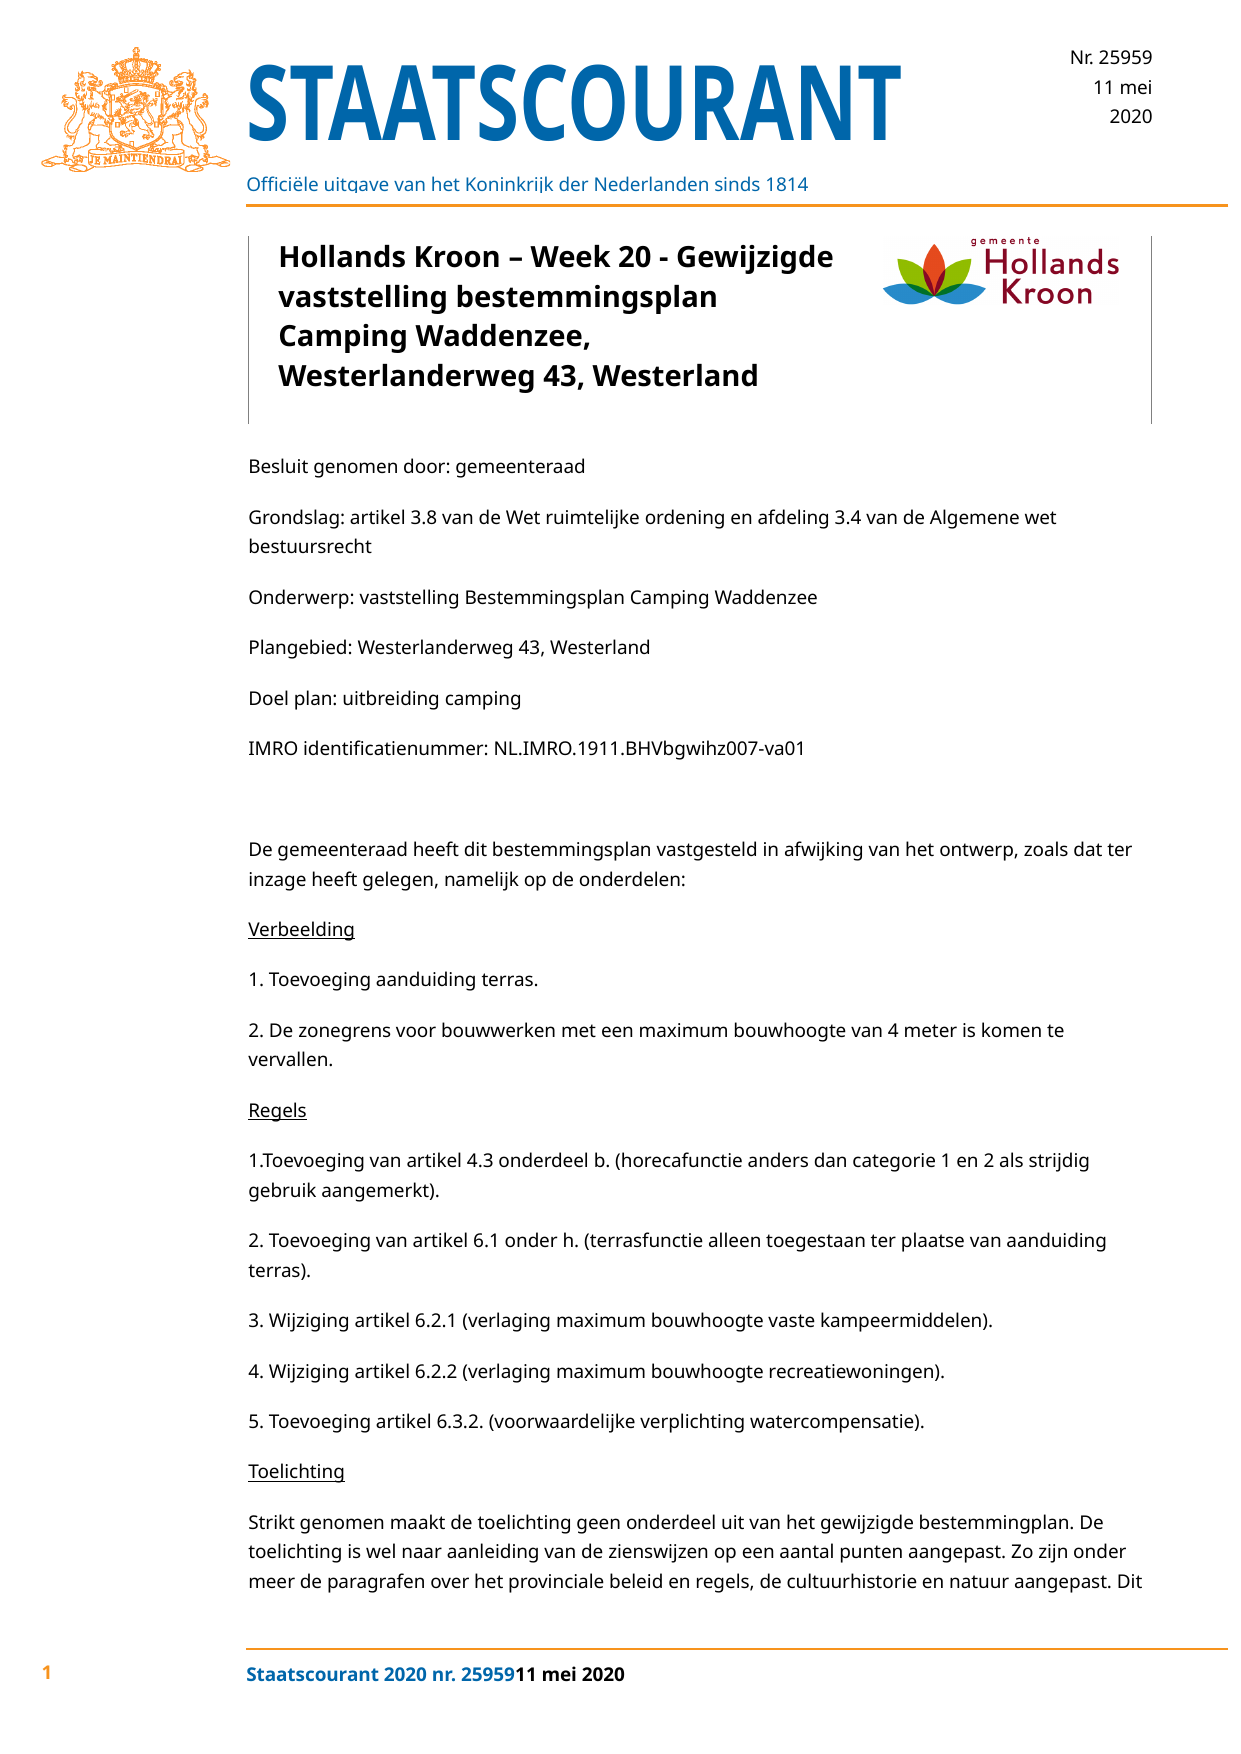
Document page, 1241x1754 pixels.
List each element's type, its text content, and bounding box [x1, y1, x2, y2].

text Onderwerp: vaststelling Bestemmingsplan Camping Waddenzee [248, 584, 1152, 610]
text 3. Wijziging artikel 6.2.1 (verlaging maximum bouwhoogte vaste kampeermiddelen). [248, 1307, 1152, 1333]
table_header [850, 236, 1151, 424]
text 5. Toevoeging artikel 6.3.2. (voorwaardelijke verplichting watercompensatie). [248, 1408, 1152, 1434]
text Regels [248, 1097, 1152, 1123]
text Grondslag: artikel 3.8 van de Wet ruimtelijke ordening en afdeling 3.4 van de Algemene wet bestuursrecht [248, 504, 1152, 559]
text Besluit genomen door: gemeenteraad [248, 454, 1152, 479]
text 1.Toevoeging van artikel 4.3 onderdeel b. (horecafunctie anders dan categorie 1 en 2 als strijdig gebruik aangemerkt). [248, 1147, 1152, 1203]
text Doel plan: uitbreiding camping [248, 685, 1152, 711]
text 2. Toevoeging van artikel 6.1 onder h. (terrasfunctie alleen toegestaan ter plaatse van aanduiding terras). [248, 1227, 1152, 1283]
text Plangebied: Westerlanderweg 43, Westerland [248, 634, 1152, 660]
text Strikt genomen maakt de toelichting geen onderdeel uit van het gewijzigde bestemmingplan. De toelichting is wel naar aanleiding van de zienswijzen op een aantal punten aangepast. Zo zijn onder meer de paragrafen over het provinciale beleid en regels, de cultuurhistorie en natuur aangepast. Dit [248, 1509, 1152, 1594]
text De gemeenteraad heeft dit bestemmingsplan vastgesteld in afwijking van het ontwerp, zoals dat ter inzage heeft gelegen, namelijk op de onderdelen: [248, 836, 1152, 891]
text Verbeelding [248, 916, 1152, 942]
text IMRO identificatienummer: NL.IMRO.1911.BHVbgwihz007-va01 [248, 735, 1152, 761]
text Toelichting [248, 1459, 1152, 1484]
picture [41, 47, 231, 172]
table_header Hollands Kroon – Week 20 - Gewijzigde vaststelling bestemmingsplan Camping Waddenzee, Westerlanderweg 43, Westerland [249, 236, 850, 424]
picture [882, 236, 1119, 305]
text 4. Wijziging artikel 6.2.2 (verlaging maximum bouwhoogte recreatiewoningen). [248, 1358, 1152, 1383]
text 1. Toevoeging aanduiding terras. [248, 967, 1152, 992]
text 2. De zonegrens voor bouwwerken met een maximum bouwhoogte van 4 meter is komen te vervallen. [248, 1017, 1152, 1072]
